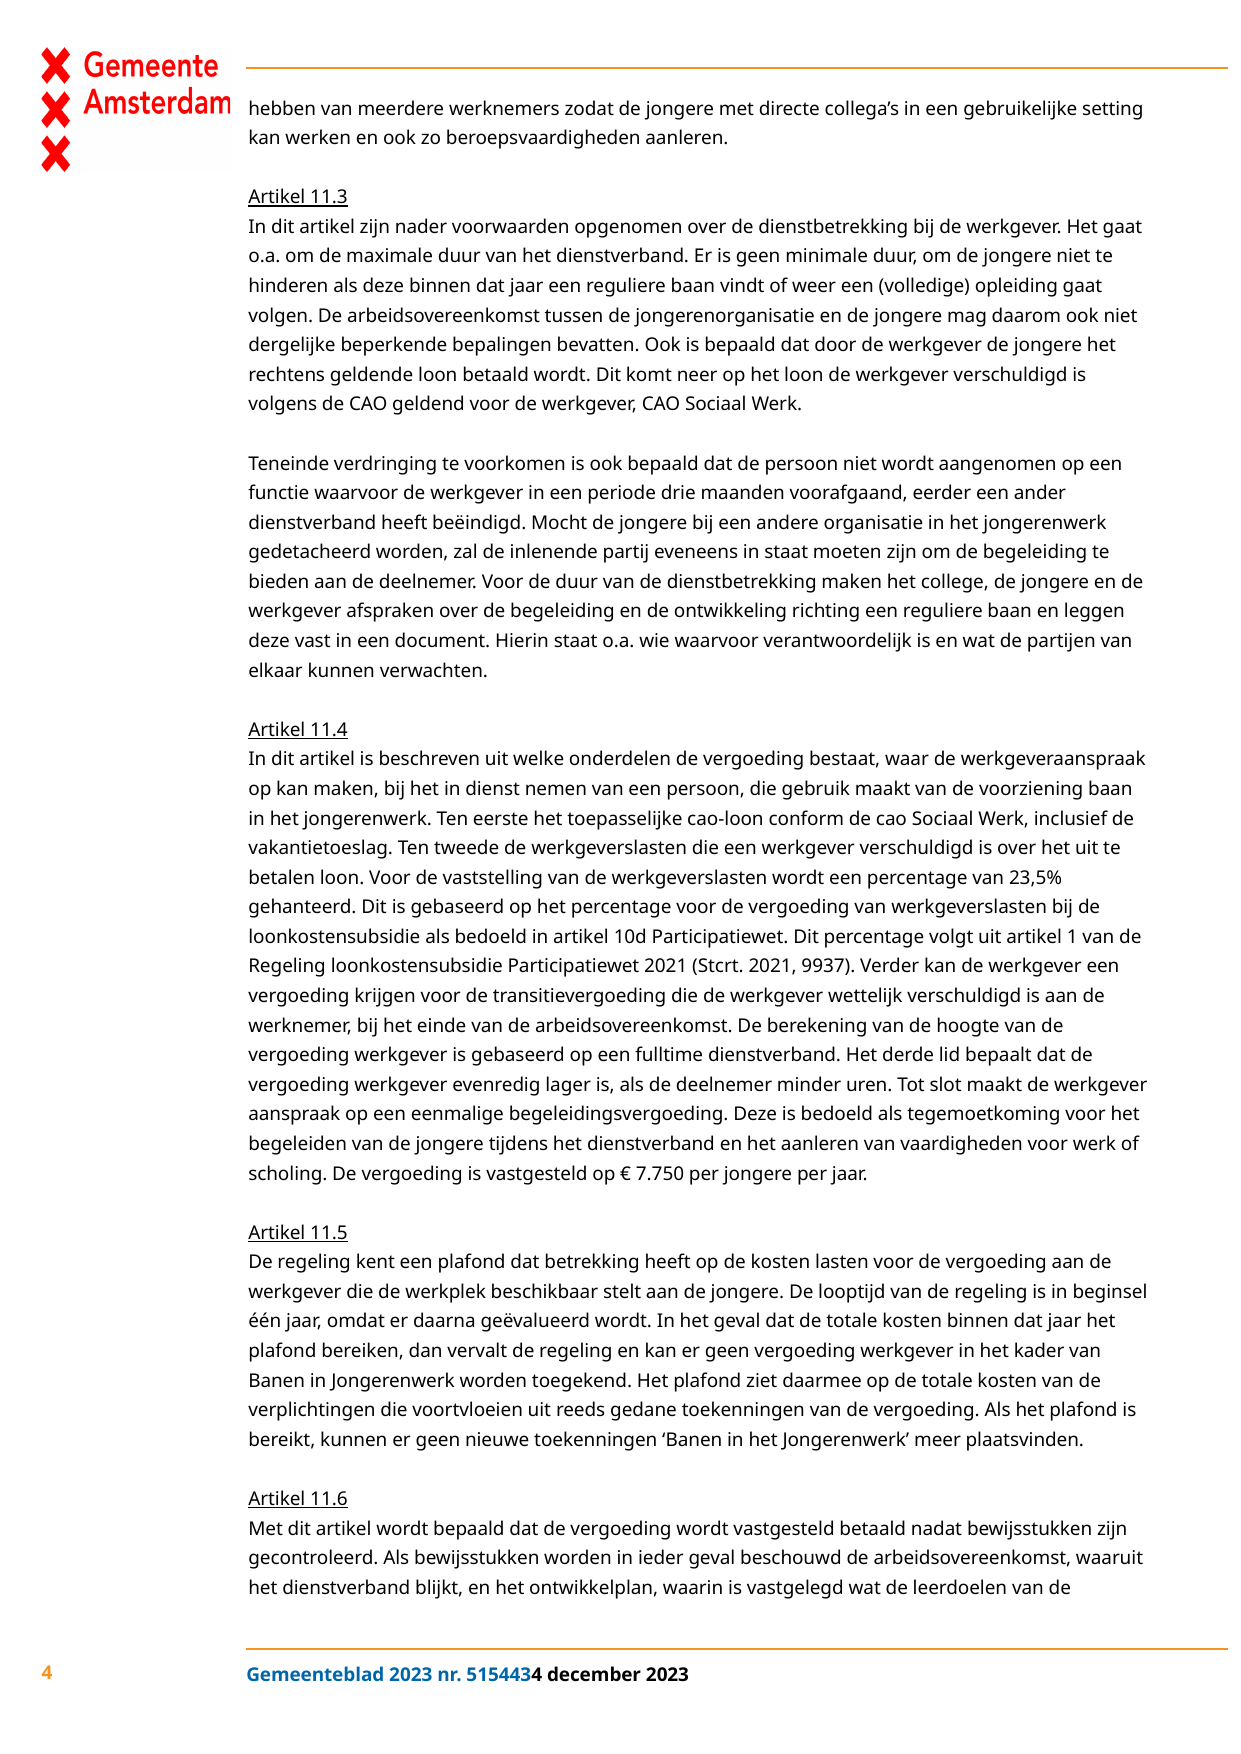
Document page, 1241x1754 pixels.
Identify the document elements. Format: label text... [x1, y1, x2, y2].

text Artikel 11.5 [248, 1219, 1152, 1245]
text In dit artikel is beschreven uit welke onderdelen de vergoeding bestaat, waar de werkgeveraanspraak op kan maken, bij het in dienst nemen van een persoon, die gebruik maakt van de voorziening baan in het jongerenwerk. Ten eerste het toepasselijke cao-loon conform de cao Sociaal Werk, inclusief de vakantietoeslag. Ten tweede de werkgeverslasten die een werkgever verschuldigd is over het uit te betalen loon. Voor de vaststelling van de werkgeverslasten wordt een percentage van 23,5% gehanteerd. Dit is gebaseerd op het percentage voor de vergoeding van werkgeverslasten bij de loonkostensubsidie als bedoeld in artikel 10d Participatiewet. Dit percentage volgt uit artikel 1 van de Regeling loonkostensubsidie Participatiewet 2021 (Stcrt. 2021, 9937). Verder kan de werkgever een vergoeding krijgen voor de transitievergoeding die de werkgever wettelijk verschuldigd is aan de werknemer, bij het einde van de arbeidsovereenkomst. De berekening van de hoogte van de vergoeding werkgever is gebaseerd op een fulltime dienstverband. Het derde lid bepaalt dat de vergoeding werkgever evenredig lager is, als de deelnemer minder uren. Tot slot maakt de werkgever aanspraak op een eenmalige begeleidingsvergoeding. Deze is bedoeld als tegemoetkoming voor het begeleiden van de jongere tijdens het dienstverband en het aanleren van vaardigheden voor werk of scholing. De vergoeding is vastgesteld op € 7.750 per jongere per jaar. [248, 746, 1152, 1186]
text De regeling kent een plafond dat betrekking heeft op de kosten lasten voor de vergoeding aan de werkgever die de werkplek beschikbaar stelt aan de jongere. De looptijd van de regeling is in beginsel één jaar, omdat er daarna geëvalueerd wordt. In het geval dat de totale kosten binnen dat jaar het plafond bereiken, dan vervalt de regeling en kan er geen vergoeding werkgever in het kader van Banen in Jongerenwerk worden toegekend. Het plafond ziet daarmee op de totale kosten van de verplichtingen die voortvloeien uit reeds gedane toekenningen van de vergoeding. Als het plafond is bereikt, kunnen er geen nieuwe toekenningen ‘Banen in het Jongerenwerk’ meer plaatsvinden. [248, 1248, 1152, 1452]
picture [41, 47, 231, 172]
text Met dit artikel wordt bepaald dat de vergoeding wordt vastgesteld betaald nadat bewijsstukken zijn gecontroleerd. Als bewijsstukken worden in ieder geval beschouwd de arbeidsovereenkomst, waaruit het dienstverband blijkt, en het ontwikkelplan, waarin is vastgelegd wat de leerdoelen van de [248, 1515, 1152, 1600]
text Artikel 11.3 [248, 183, 1152, 209]
text hebben van meerdere werknemers zodat de jongere met directe collega’s in een gebruikelijke setting kan werken en ook zo beroepsvaardigheden aanleren. [248, 95, 1152, 150]
text Artikel 11.6 [248, 1485, 1152, 1511]
text In dit artikel zijn nader voorwaarden opgenomen over de dienstbetrekking bij de werkgever. Het gaat o.a. om de maximale duur van het dienstverband. Er is geen minimale duur, om de jongere niet te hinderen als deze binnen dat jaar een reguliere baan vindt of weer een (volledige) opleiding gaat volgen. De arbeidsovereenkomst tussen de jongerenorganisatie en de jongere mag daarom ook niet dergelijke beperkende bepalingen bevatten. Ook is bepaald dat door de werkgever de jongere het rechtens geldende loon betaald wordt. Dit komt neer op het loon de werkgever verschuldigd is volgens de CAO geldend voor de werkgever, CAO Sociaal Werk. [248, 213, 1152, 416]
text Teneinde verdringing te voorkomen is ook bepaald dat de persoon niet wordt aangenomen op een functie waarvoor de werkgever in een periode drie maanden voorafgaand, eerder een ander dienstverband heeft beëindigd. Mocht de jongere bij een andere organisatie in het jongerenwerk gedetacheerd worden, zal de inlenende partij eveneens in staat moeten zijn om de begeleiding te bieden aan de deelnemer. Voor de duur van de dienstbetrekking maken het college, de jongere en de werkgever afspraken over de begeleiding en de ontwikkeling richting een reguliere baan en leggen deze vast in een document. Hierin staat o.a. wie waarvoor verantwoordelijk is en wat de partijen van elkaar kunnen verwachten. [248, 450, 1152, 683]
text Artikel 11.4 [248, 716, 1152, 742]
